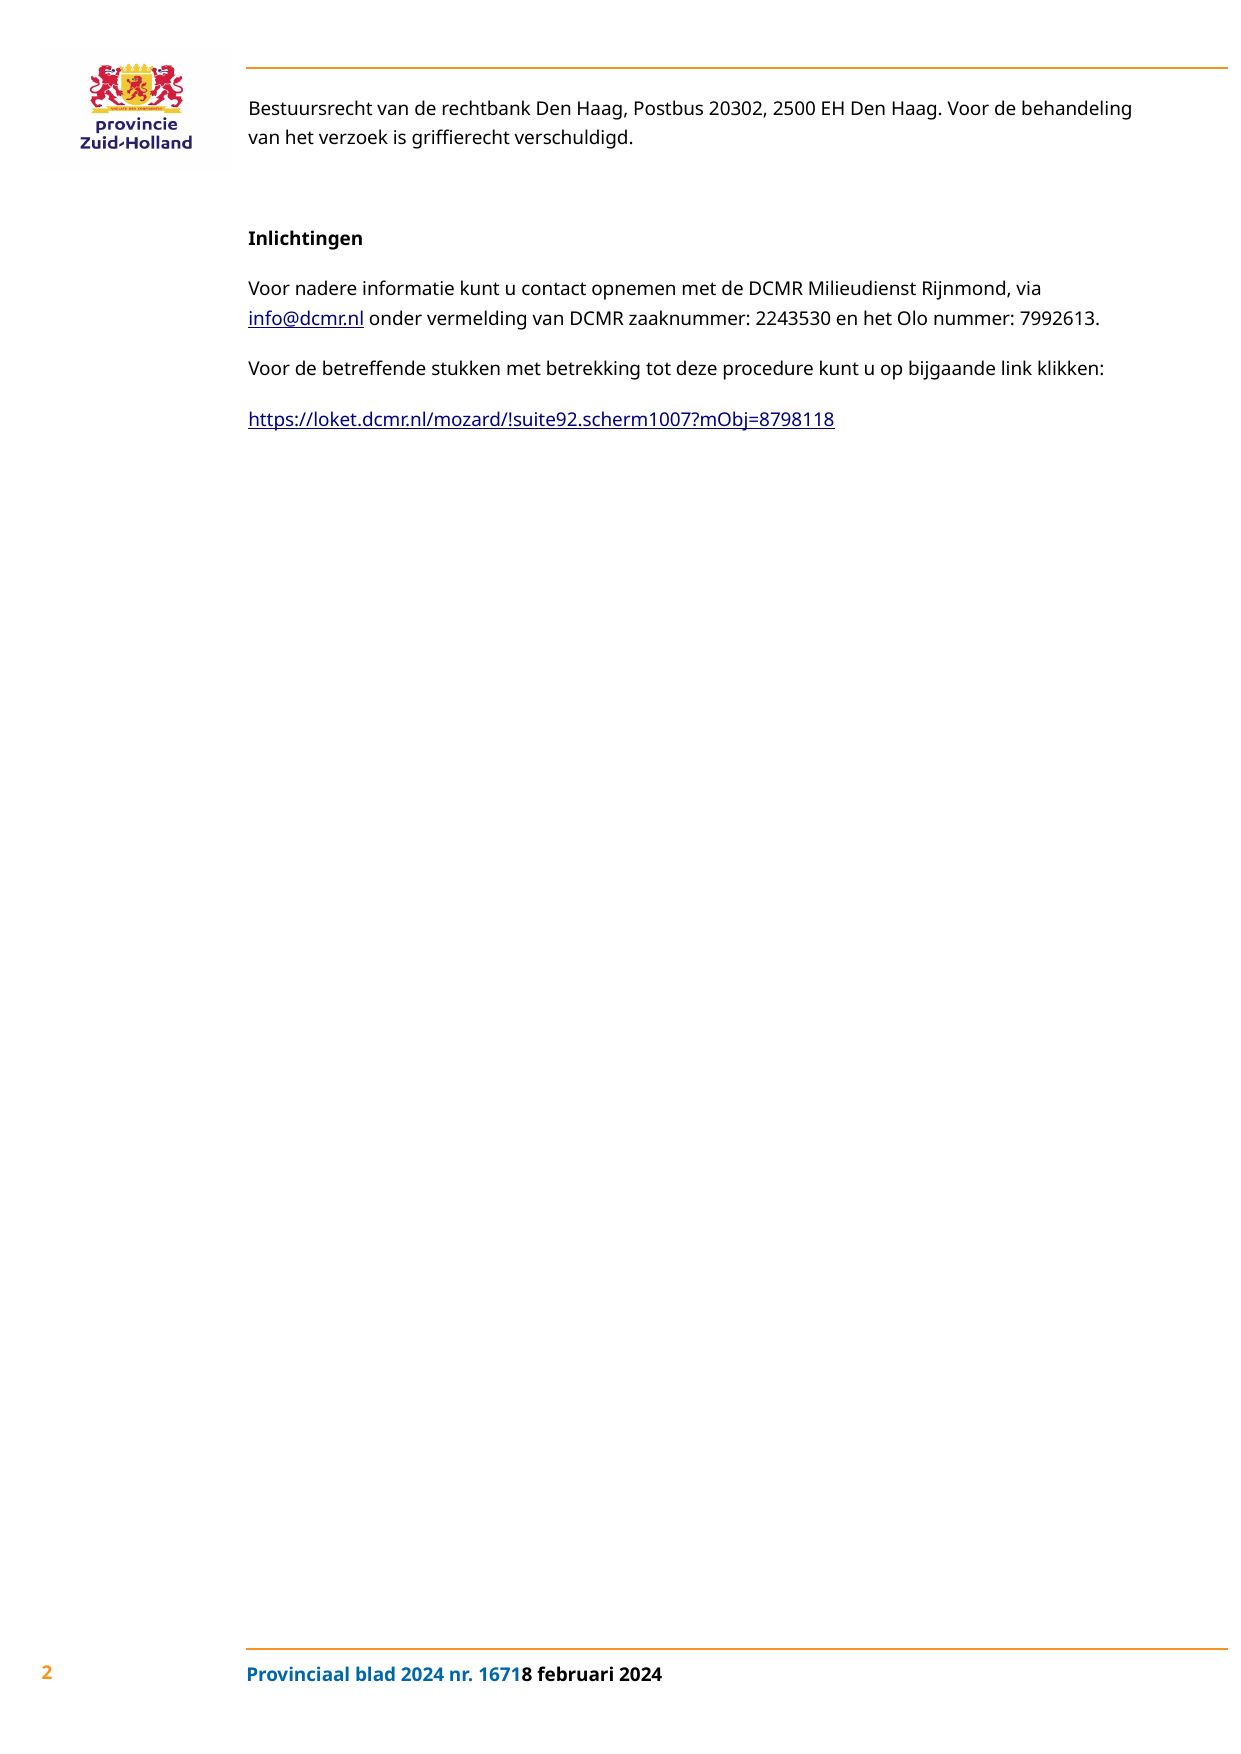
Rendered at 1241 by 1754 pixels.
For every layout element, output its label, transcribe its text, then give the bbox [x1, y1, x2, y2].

text Inlichtingen [248, 225, 1152, 251]
text Bestuursrecht van de rechtbank Den Haag, Postbus 20302, 2500 EH Den Haag. Voor de behandeling van het verzoek is griffierecht verschuldigd. [248, 95, 1152, 150]
picture [41, 47, 231, 172]
text Voor de betreffende stukken met betrekking tot deze procedure kunt u op bijgaande link klikken: [248, 356, 1152, 381]
text https://loket.dcmr.nl/mozard/!suite92.scherm1007?mObj=8798118 [248, 406, 1152, 432]
text Voor nadere informatie kunt u contact opnemen met de DCMR Milieudienst Rijnmond, via info@dcmr.nl onder vermelding van DCMR zaaknummer: 2243530 en het Olo nummer: 7992613. [248, 276, 1152, 331]
